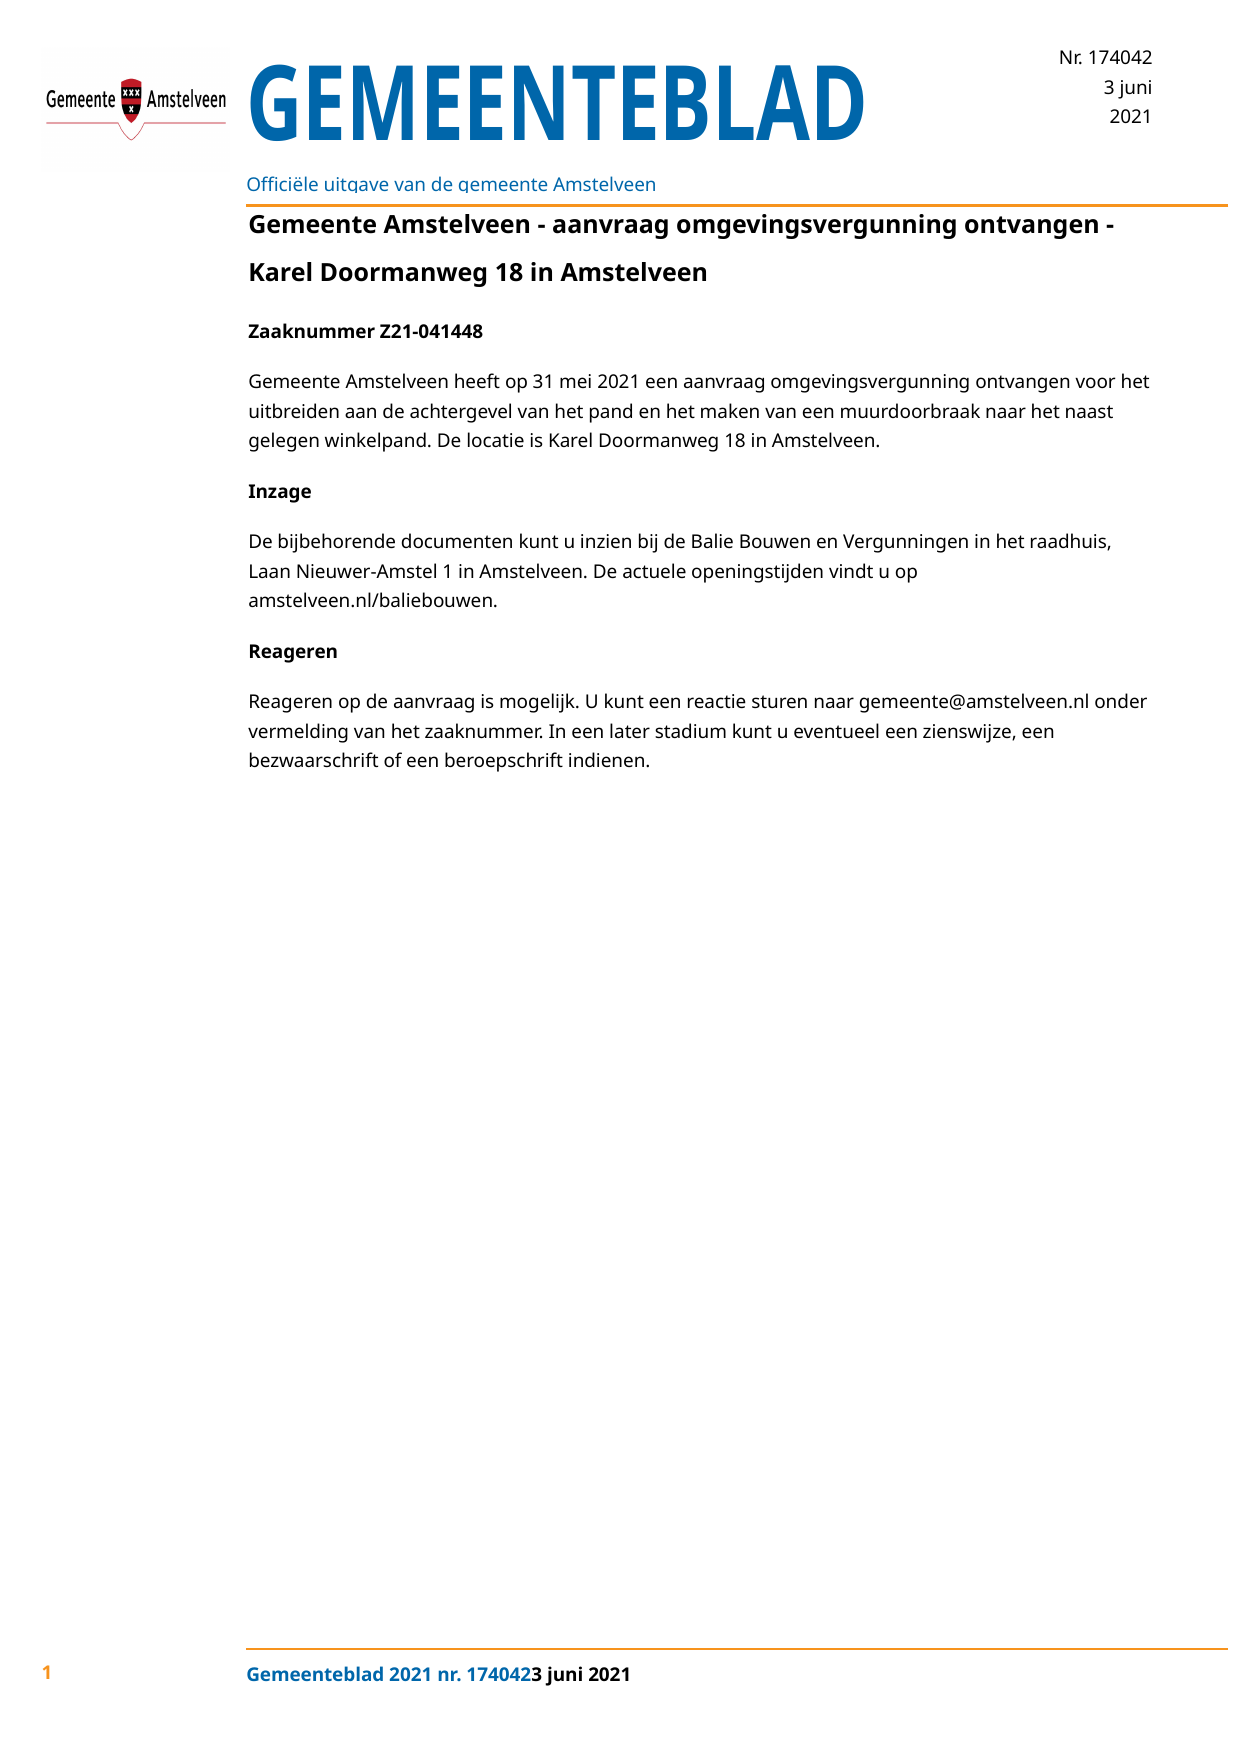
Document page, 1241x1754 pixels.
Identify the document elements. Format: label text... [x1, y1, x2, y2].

text Inzage [248, 478, 1152, 504]
text Gemeente Amstelveen heeft op 31 mei 2021 een aanvraag omgevingsvergunning ontvangen voor het uitbreiden aan de achtergevel van het pand en het maken van een muurdoorbraak naar het naast gelegen winkelpand. De locatie is Karel Doormanweg 18 in Amstelveen. [248, 368, 1152, 453]
text Zaaknummer Z21-041448 [248, 318, 1152, 344]
text Reageren [248, 638, 1152, 664]
text De bijbehorende documenten kunt u inzien bij de Balie Bouwen en Vergunningen in het raadhuis, Laan Nieuwer-Amstel 1 in Amstelveen. De actuele openingstijden vindt u op amstelveen.nl/baliebouwen. [248, 528, 1152, 613]
picture [41, 47, 231, 172]
text Reageren op de aanvraag is mogelijk. U kunt een reactie sturen naar gemeente@amstelveen.nl onder vermelding van het zaaknummer. In een later stadium kunt u eventueel een zienswijze, een bezwaarschrift of een beroepschrift indienen. [248, 688, 1152, 773]
text Gemeente Amstelveen - aanvraag omgevingsvergunning ontvangen - Karel Doormanweg 18 in Amstelveen [248, 207, 1152, 288]
